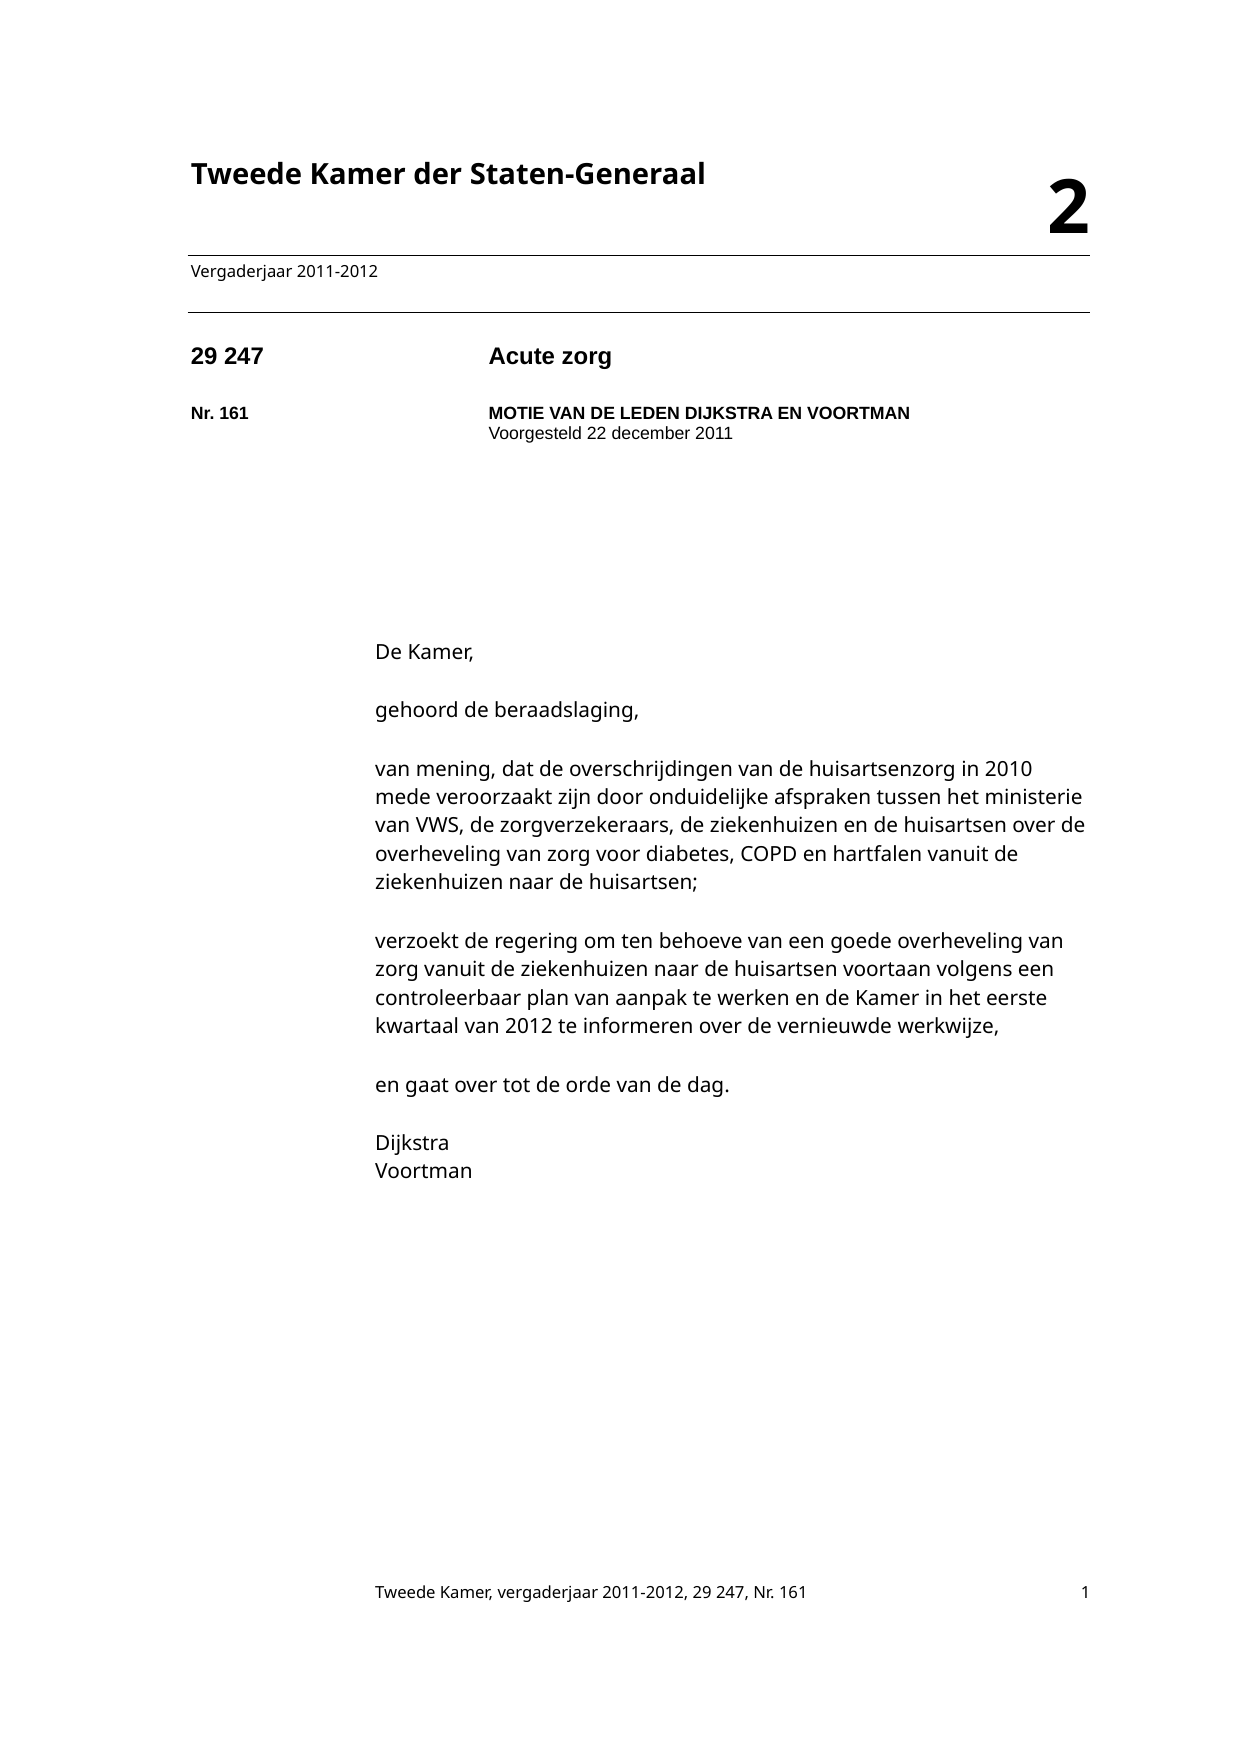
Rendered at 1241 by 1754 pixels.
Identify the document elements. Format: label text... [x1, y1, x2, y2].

table_cell MOTIE VAN DE LEDEN DIJKSTRA EN VOORTMAN Voorgesteld 22 december 2011 [485, 399, 1090, 518]
table_cell [485, 313, 1090, 339]
table_cell 29 247 [188, 339, 485, 399]
table_cell Nr. 161 [188, 399, 485, 518]
text van mening, dat de overschrijdingen van de huisartsenzorg in 2010 mede veroorzaakt zijn door onduidelijke afspraken tussen het ministerie van VWS, de zorgverzekeraars, de ziekenhuizen en de huisartsen over de overheveling van zorg voor diabetes, COPD en hartfalen vanuit de ziekenhuizen naar de huisartsen; [375, 754, 1090, 896]
text Dijkstra [375, 1128, 1090, 1157]
text gehoord de beraadslaging, [375, 695, 1090, 724]
table_cell Acute zorg [485, 339, 1090, 399]
table_cell [188, 313, 485, 339]
table_header Tweede Kamer der Staten-Generaal [188, 150, 909, 255]
table_header 2 [910, 150, 1090, 255]
text De Kamer, [375, 637, 1090, 665]
table_cell [485, 256, 1090, 312]
text Voortman [375, 1157, 1090, 1185]
text en gaat over tot de orde van de dag. [375, 1070, 1090, 1098]
table_cell Vergaderjaar 2011-2012 [188, 256, 485, 312]
text verzoekt de regering om ten behoeve van een goede overheveling van zorg vanuit de ziekenhuizen naar de huisartsen voortaan volgens een controleerbaar plan van aanpak te werken en de Kamer in het eerste kwartaal van 2012 te informeren over de vernieuwde werkwijze, [375, 926, 1090, 1040]
